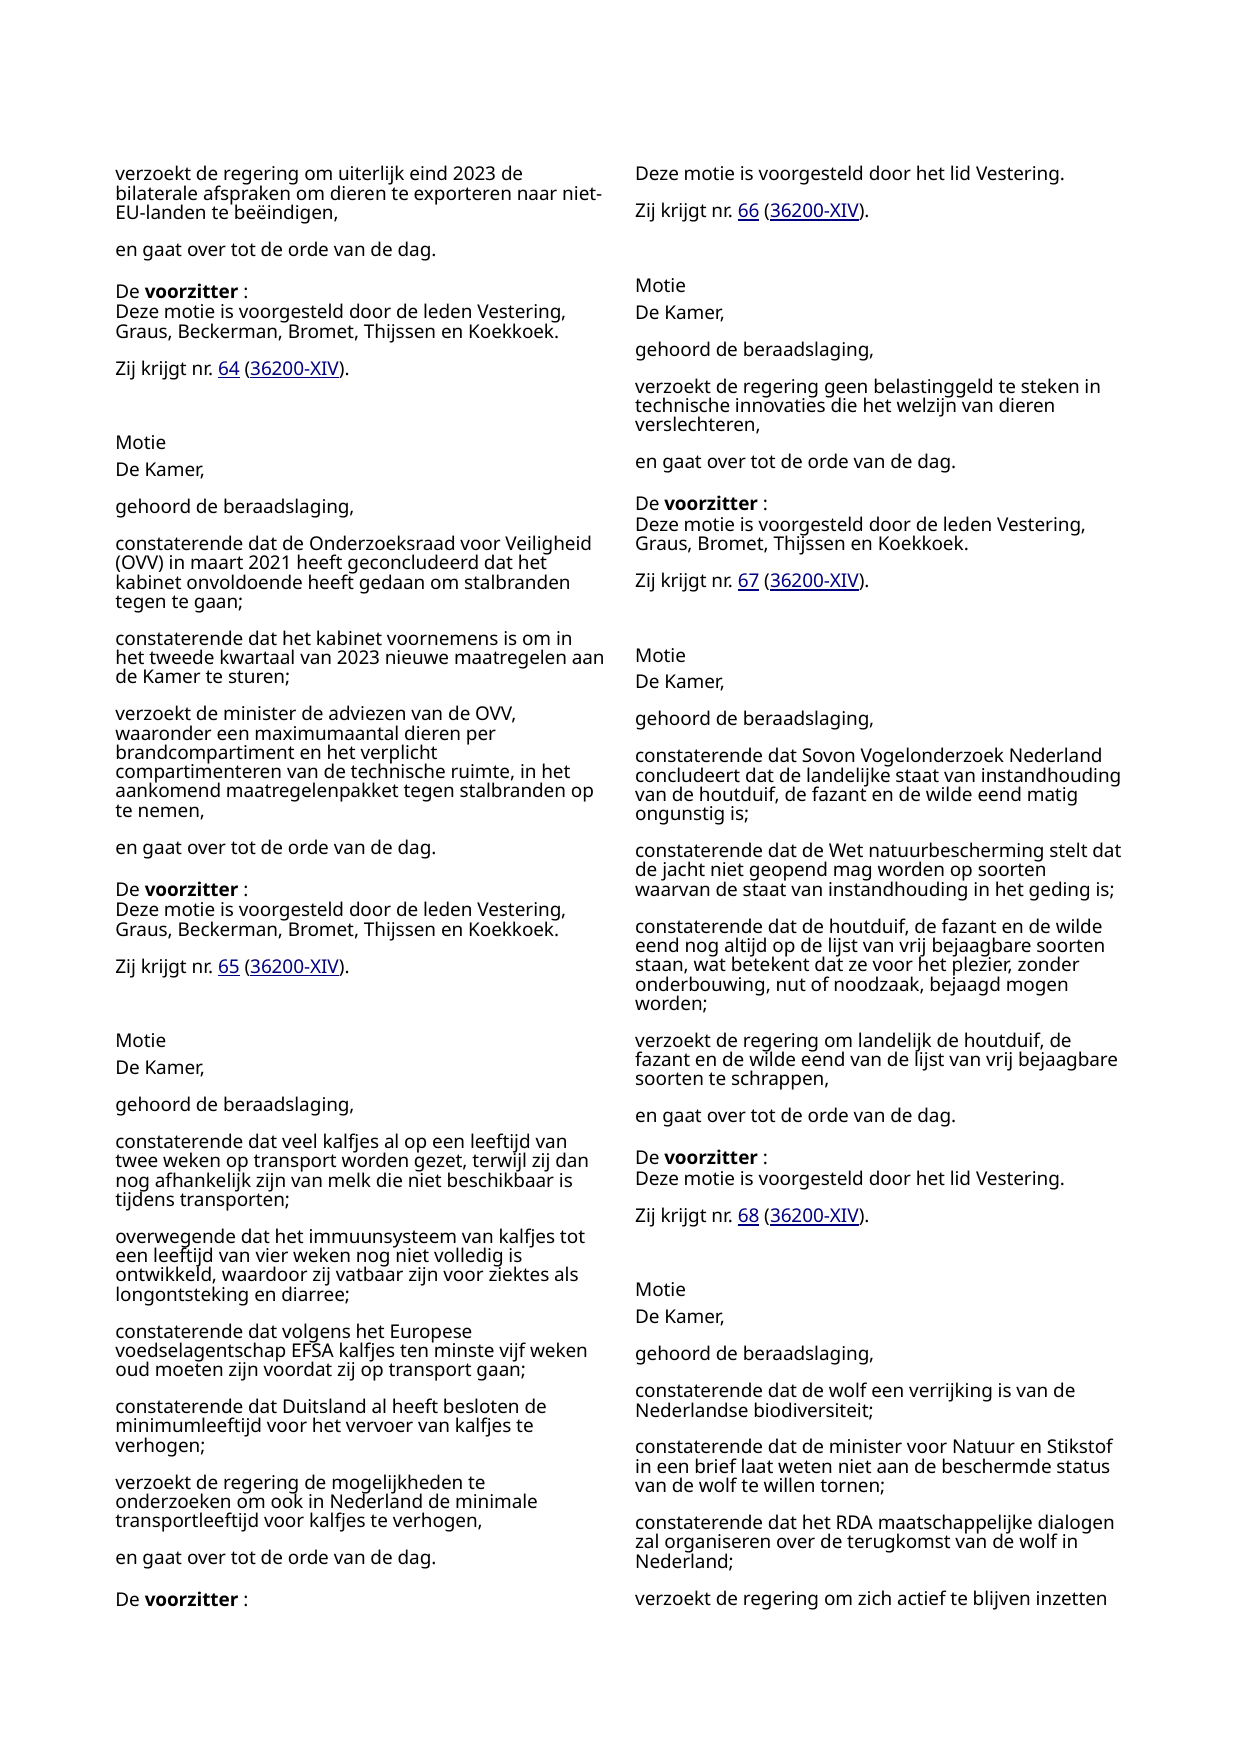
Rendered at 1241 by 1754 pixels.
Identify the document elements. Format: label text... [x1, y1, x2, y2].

text De Kamer, [635, 304, 1125, 323]
text en gaat over tot de orde van de dag. [635, 453, 1125, 472]
text Deze motie is voorgesteld door de leden Vestering, Graus, Beckerman, Bromet, Thijssen en Koekkoek. [115, 303, 605, 342]
text gehoord de beraadslaging, [635, 341, 1125, 360]
text constaterende dat volgens het Europese voedselagentschap EFSA kalfjes ten minste vijf weken oud moeten zijn voordat zij op transport gaan; [115, 1323, 605, 1380]
text De voorzitter : [115, 1586, 605, 1612]
text Zij krijgt nr. 66 (36200-XIV). [635, 202, 1125, 222]
text constaterende dat het kabinet voornemens is om in het tweede kwartaal van 2023 nieuwe maatregelen aan de Kamer te sturen; [115, 630, 605, 688]
text constaterende dat Sovon Vogelonderzoek Nederland concludeert dat de landelijke staat van instandhouding van de houtduif, de fazant en de wilde eend matig ongunstig is; [635, 747, 1125, 824]
text De Kamer, [635, 673, 1125, 693]
text Motie [635, 642, 1125, 667]
text en gaat over tot de orde van de dag. [115, 241, 605, 260]
text Motie [115, 1027, 605, 1053]
text en gaat over tot de orde van de dag. [115, 1549, 605, 1568]
text verzoekt de regering de mogelijkheden te onderzoeken om ook in Nederland de minimale transportleeftijd voor kalfjes te verhogen, [115, 1474, 605, 1531]
text constaterende dat Duitsland al heeft besloten de minimumleeftijd voor het vervoer van kalfjes te verhogen; [115, 1398, 605, 1456]
text verzoekt de regering om zich actief te blijven inzetten [635, 1589, 1125, 1609]
text Deze motie is voorgesteld door de leden Vestering, Graus, Beckerman, Bromet, Thijssen en Koekkoek. [115, 901, 605, 940]
text verzoekt de regering geen belastinggeld te steken in technische innovaties die het welzijn van dieren verslechteren, [635, 378, 1125, 435]
text Zij krijgt nr. 65 (36200-XIV). [115, 958, 605, 977]
text Zij krijgt nr. 67 (36200-XIV). [635, 572, 1125, 591]
text verzoekt de regering om landelijk de houtduif, de fazant en de wilde eend van de lijst van vrij bejaagbare soorten te schrappen, [635, 1032, 1125, 1089]
text constaterende dat de Onderzoeksraad voor Veiligheid (OVV) in maart 2021 heeft geconcludeerd dat het kabinet onvoldoende heeft gedaan om stalbranden tegen te gaan; [115, 535, 605, 612]
text overwegende dat het immuunsysteem van kalfjes tot een leeftijd van vier weken nog niet volledig is ontwikkeld, waardoor zij vatbaar zijn voor ziektes als longontsteking en diarree; [115, 1228, 605, 1305]
text gehoord de beraadslaging, [115, 498, 605, 517]
text Zij krijgt nr. 68 (36200-XIV). [635, 1207, 1125, 1226]
text De Kamer, [115, 461, 605, 480]
text constaterende dat de Wet natuurbescherming stelt dat de jacht niet geopend mag worden op soorten waarvan de staat van instandhouding in het geding is; [635, 842, 1125, 900]
text verzoekt de regering om uiterlijk eind 2023 de bilaterale afspraken om dieren te exporteren naar niet-EU-landen te beëindigen, [115, 165, 605, 223]
text en gaat over tot de orde van de dag. [635, 1107, 1125, 1127]
text en gaat over tot de orde van de dag. [115, 839, 605, 858]
text De voorzitter : [635, 1144, 1125, 1170]
text constaterende dat het RDA maatschappelijke dialogen zal organiseren over de terugkomst van de wolf in Nederland; [635, 1514, 1125, 1572]
text gehoord de beraadslaging, [115, 1096, 605, 1115]
text verzoekt de minister de adviezen van de OVV, waaronder een maximumaantal dieren per brandcompartiment en het verplicht compartimenteren van de technische ruimte, in het aankomend maatregelenpakket tegen stalbranden op te nemen, [115, 705, 605, 821]
text Deze motie is voorgesteld door het lid Vestering. [635, 165, 1125, 184]
text De voorzitter : [115, 876, 605, 901]
text constaterende dat de minister voor Natuur en Stikstof in een brief laat weten niet aan de beschermde status van de wolf te willen tornen; [635, 1438, 1125, 1496]
text De voorzitter : [635, 490, 1125, 516]
text gehoord de beraadslaging, [635, 1345, 1125, 1364]
text De voorzitter : [115, 278, 605, 303]
text constaterende dat de wolf een verrijking is van de Nederlandse biodiversiteit; [635, 1382, 1125, 1421]
text Zij krijgt nr. 64 (36200-XIV). [115, 360, 605, 379]
text De Kamer, [635, 1308, 1125, 1328]
text De Kamer, [115, 1059, 605, 1078]
text Motie [115, 429, 605, 455]
text gehoord de beraadslaging, [635, 710, 1125, 730]
text Deze motie is voorgesteld door de leden Vestering, Graus, Bromet, Thijssen en Koekkoek. [635, 516, 1125, 554]
text constaterende dat de houtduif, de fazant en de wilde eend nog altijd op de lijst van vrij bejaagbare soorten staan, wat betekent dat ze voor het plezier, zonder onderbouwing, nut of noodzaak, bejaagd mogen worden; [635, 918, 1125, 1014]
text Motie [635, 1277, 1125, 1302]
text Deze motie is voorgesteld door het lid Vestering. [635, 1170, 1125, 1189]
text Motie [635, 272, 1125, 298]
text constaterende dat veel kalfjes al op een leeftijd van twee weken op transport worden gezet, terwijl zij dan nog afhankelijk zijn van melk die niet beschikbaar is tijdens transporten; [115, 1133, 605, 1210]
